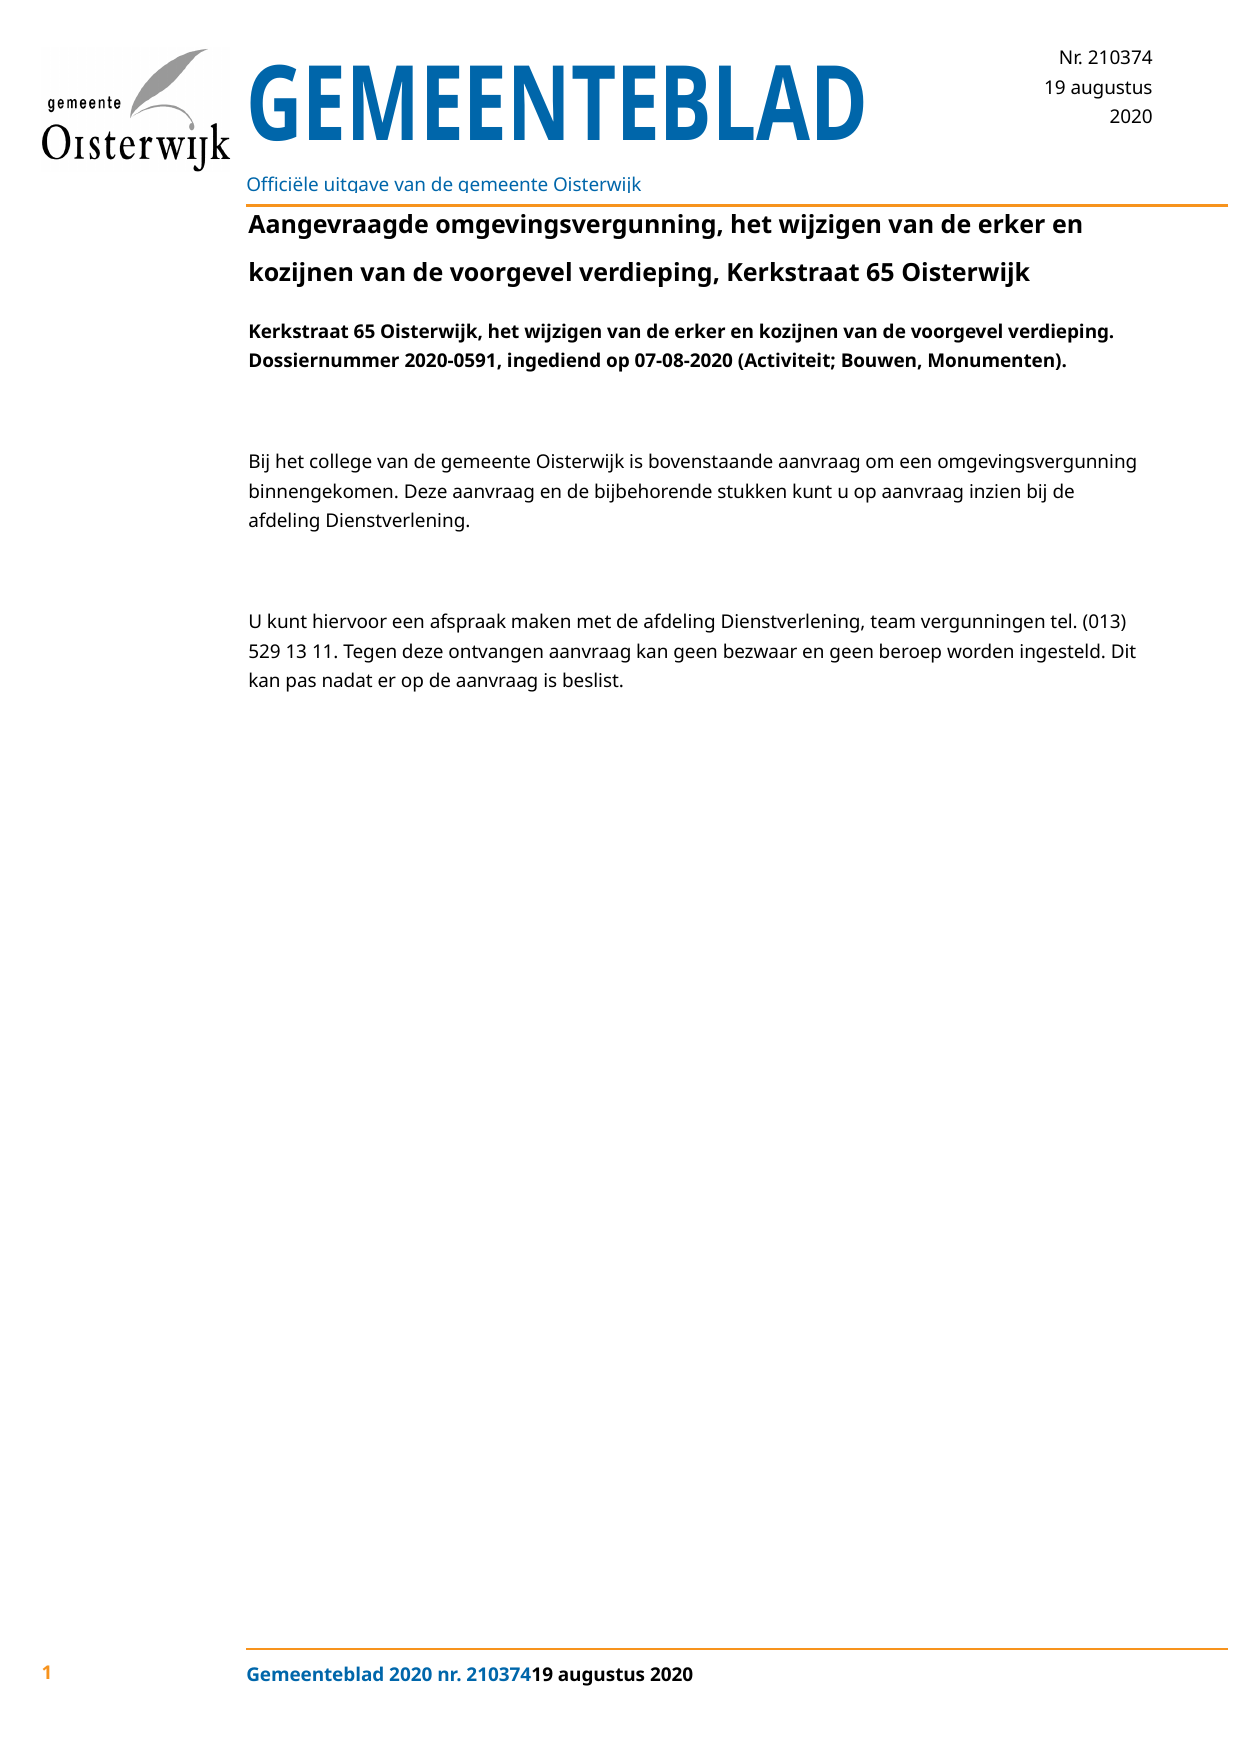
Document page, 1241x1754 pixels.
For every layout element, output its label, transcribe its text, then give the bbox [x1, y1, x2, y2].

text Kerkstraat 65 Oisterwijk, het wijzigen van de erker en kozijnen van de voorgevel verdieping. Dossiernummer 2020-0591, ingediend op 07-08-2020 (Activiteit; Bouwen, Monumenten). [248, 318, 1152, 373]
picture [41, 47, 231, 172]
text Aangevraagde omgevingsvergunning, het wijzigen van de erker en kozijnen van de voorgevel verdieping, Kerkstraat 65 Oisterwijk [248, 207, 1152, 288]
text U kunt hiervoor een afspraak maken met de afdeling Dienstverlening, team vergunningen tel. (013) 529 13 11. Tegen deze ontvangen aanvraag kan geen bezwaar en geen beroep worden ingesteld. Dit kan pas nadat er op de aanvraag is beslist. [248, 608, 1152, 693]
text Bij het college van de gemeente Oisterwijk is bovenstaande aanvraag om een omgevingsvergunning binnengekomen. Deze aanvraag en de bijbehorende stukken kunt u op aanvraag inzien bij de afdeling Dienstverlening. [248, 448, 1152, 533]
